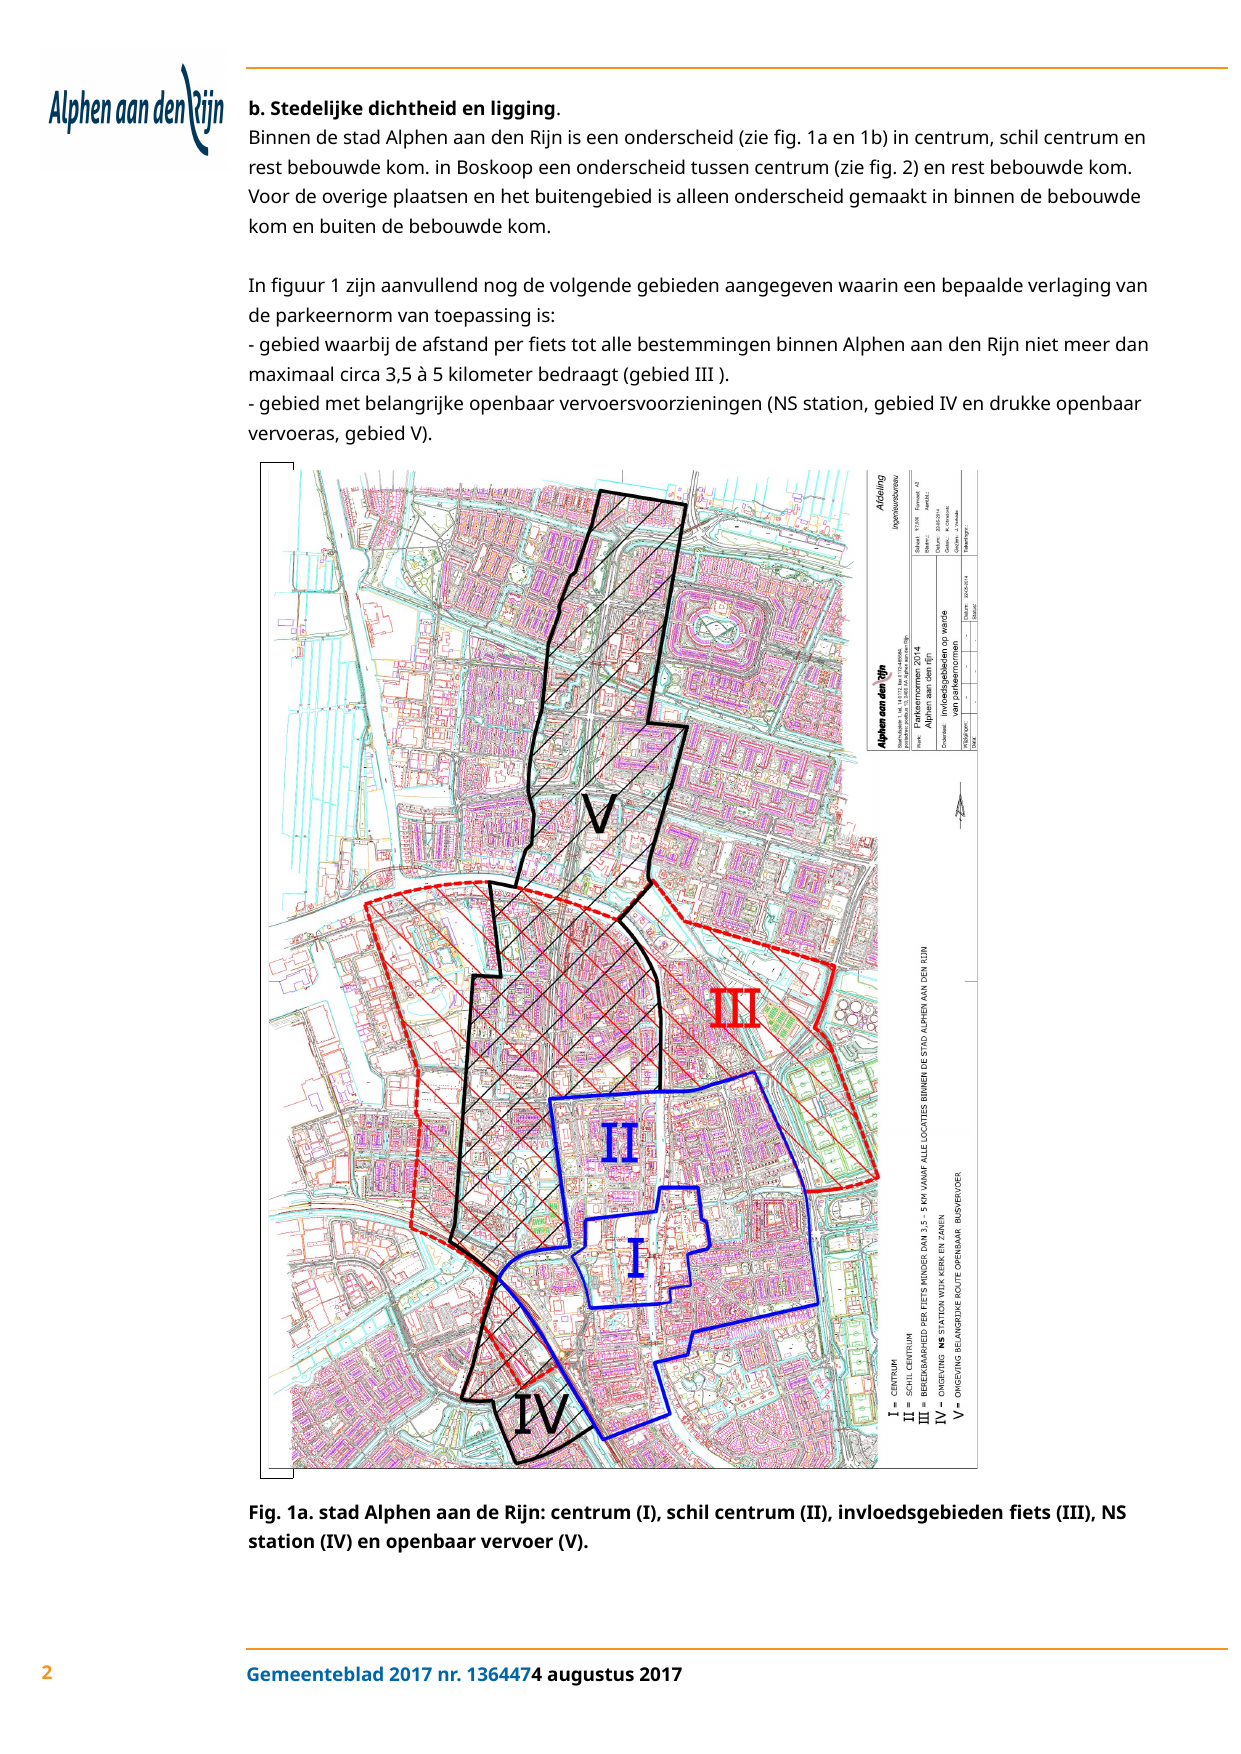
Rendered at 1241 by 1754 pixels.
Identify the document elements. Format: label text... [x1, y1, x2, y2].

text Binnen de stad Alphen aan den Rijn is een onderscheid (zie fig. 1a en 1b) in centrum, schil centrum en rest bebouwde kom. in Boskoop een onderscheid tussen centrum (zie fig. 2) en rest bebouwde kom. Voor de overige plaatsen en het buitengebied is alleen onderscheid gemaakt in binnen de bebouwde kom en buiten de bebouwde kom. [248, 124, 1152, 239]
text Fig. 1a. stad Alphen aan de Rijn: centrum (I), schil centrum (II), invloedsgebieden fiets (III), NS station (IV) en openbaar vervoer (V). [248, 1499, 1152, 1554]
text - gebied met belangrijke openbaar vervoersvoorzieningen (NS station, gebied IV en drukke openbaar vervoeras, gebied V). [248, 391, 1152, 446]
text In figuur 1 zijn aanvullend nog de volgende gebieden aangegeven waarin een bepaalde verlaging van de parkeernorm van toepassing is: [248, 272, 1152, 328]
text b. Stedelijke dichtheid en ligging. [248, 95, 1152, 121]
picture [268, 470, 978, 1469]
picture [41, 47, 231, 172]
text - gebied waarbij de afstand per fiets tot alle bestemmingen binnen Alphen aan den Rijn niet meer dan maximaal circa 3,5 à 5 kilometer bedraagt (gebied III ). [248, 331, 1152, 387]
